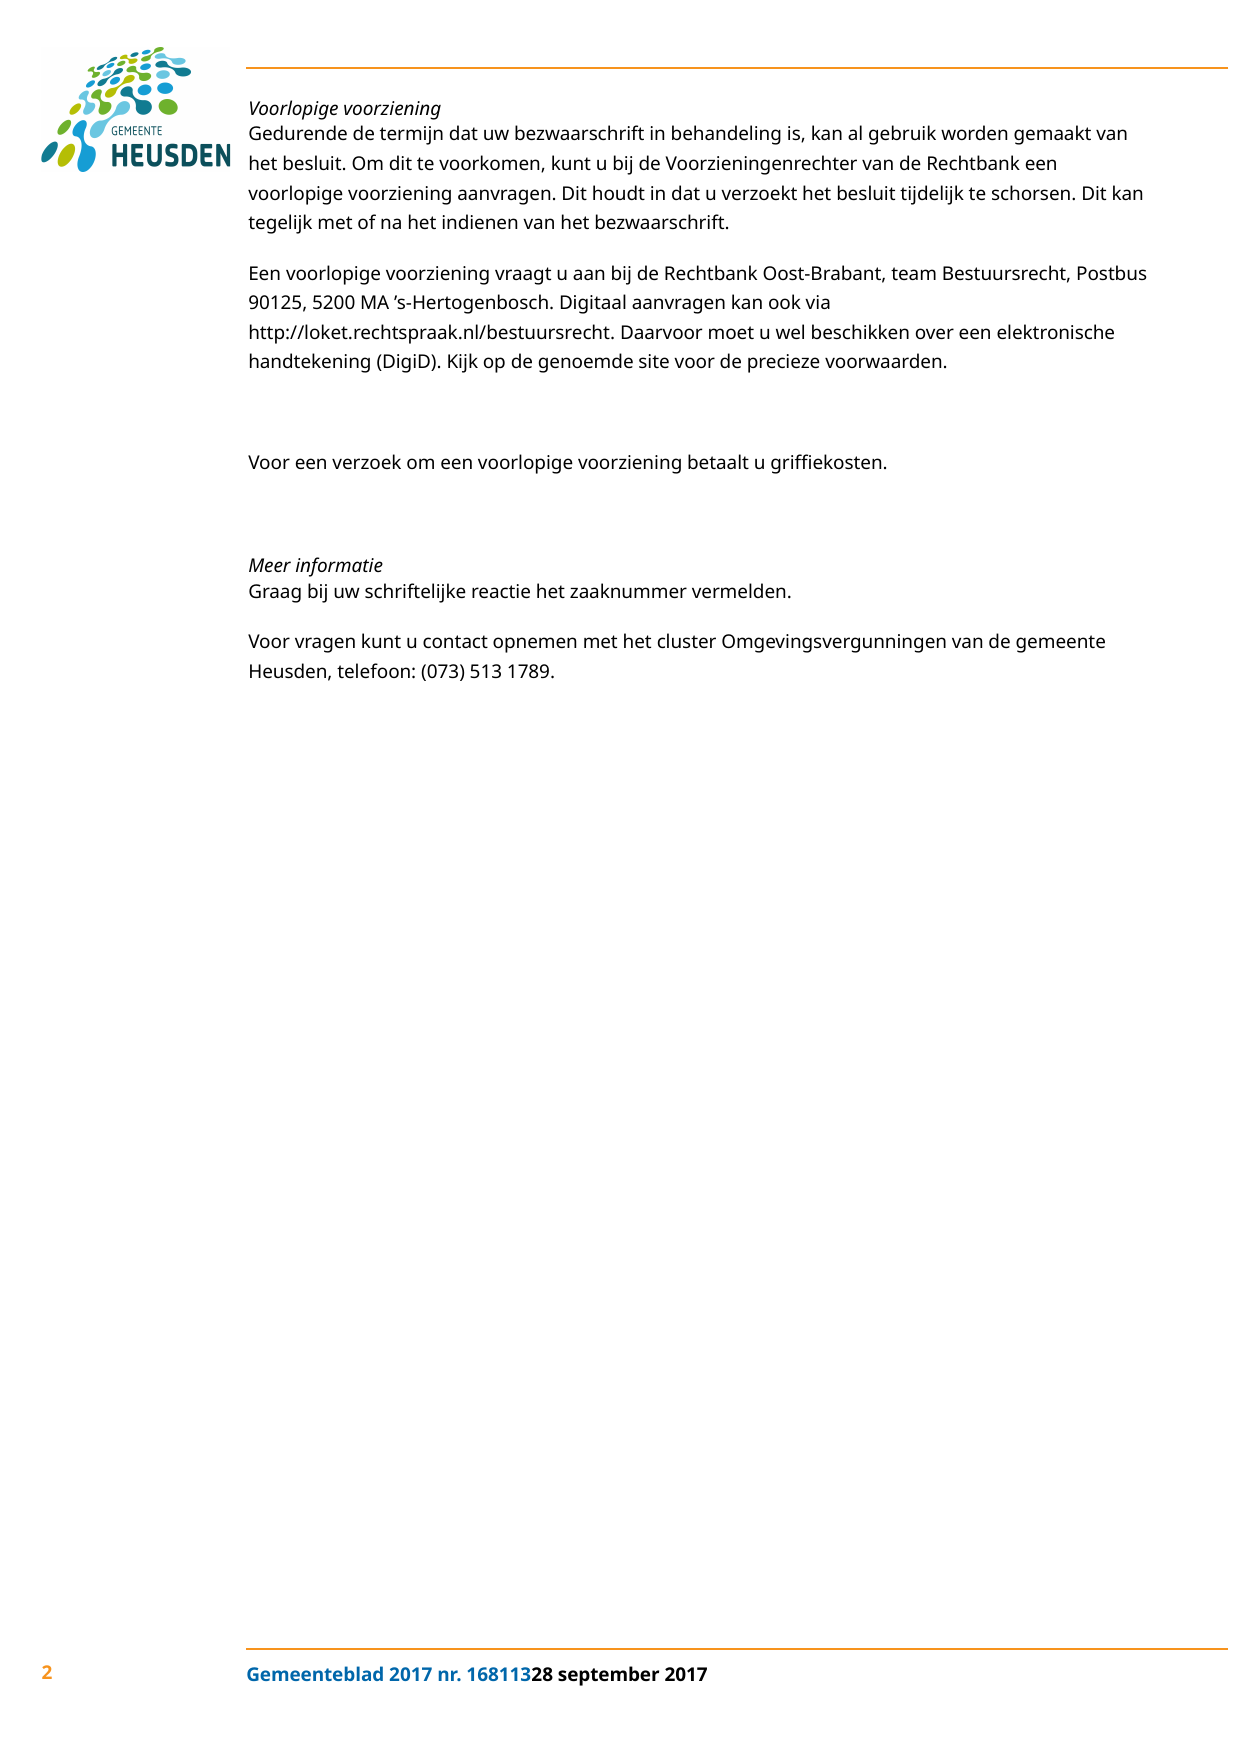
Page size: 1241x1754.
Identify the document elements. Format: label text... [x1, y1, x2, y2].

text Een voorlopige voorziening vraagt u aan bij de Rechtbank Oost-Brabant, team Bestuursrecht, Postbus 90125, 5200 MA ’s-Hertogenbosch. Digitaal aanvragen kan ook via http://loket.rechtspraak.nl/bestuursrecht. Daarvoor moet u wel beschikken over een elektronische handtekening (DigiD). Kijk op de genoemde site voor de precieze voorwaarden. [248, 260, 1152, 374]
picture [41, 47, 231, 172]
text Voor vragen kunt u contact opnemen met het cluster Omgevingsvergunningen van de gemeente Heusden, telefoon: (073) 513 1789. [248, 629, 1152, 684]
text Graag bij uw schriftelijke reactie het zaaknummer vermelden. [248, 578, 1152, 604]
text Voorlopige voorziening [248, 95, 1152, 121]
text Meer informatie [248, 552, 1152, 578]
text Gedurende de termijn dat uw bezwaarschrift in behandeling is, kan al gebruik worden gemaakt van het besluit. Om dit te voorkomen, kunt u bij de Voorzieningenrechter van de Rechtbank een voorlopige voorziening aanvragen. Dit houdt in dat u verzoekt het besluit tijdelijk te schorsen. Dit kan tegelijk met of na het indienen van het bezwaarschrift. [248, 121, 1152, 235]
text Voor een verzoek om een voorlopige voorziening betaalt u griffiekosten. [248, 449, 1152, 475]
